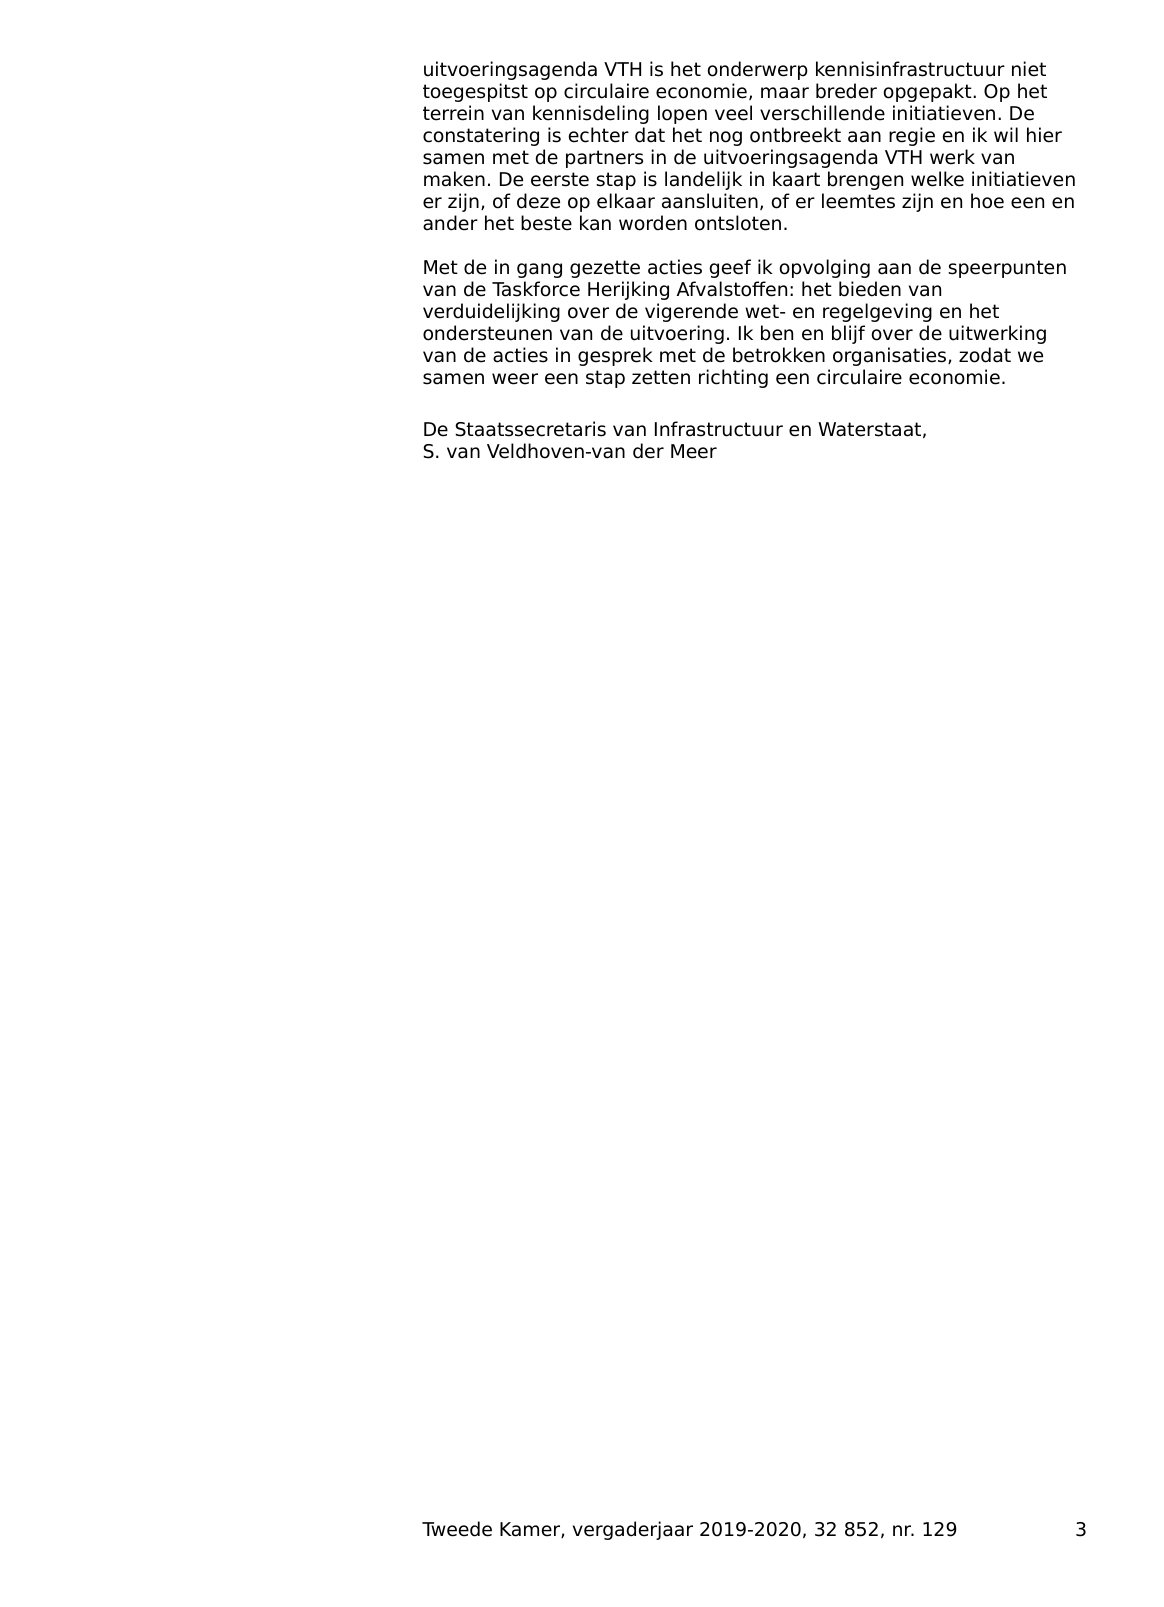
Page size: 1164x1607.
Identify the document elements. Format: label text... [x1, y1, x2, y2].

text De Staatssecretaris van Infrastructuur en Waterstaat, S. van Veldhoven-van der Meer [422, 419, 1087, 463]
text uitvoeringsagenda VTH is het onderwerp kennisinfrastructuur niet toegespitst op circulaire economie, maar breder opgepakt. Op het terrein van kennisdeling lopen veel verschillende initiatieven. De constatering is echter dat het nog ontbreekt aan regie en ik wil hier samen met de partners in de uitvoeringsagenda VTH werk van maken. De eerste stap is landelijk in kaart brengen welke initiatieven er zijn, of deze op elkaar aansluiten, of er leemtes zijn en hoe een en ander het beste kan worden ontsloten. [422, 59, 1087, 235]
text Met de in gang gezette acties geef ik opvolging aan de speerpunten van de Taskforce Herijking Afvalstoffen: het bieden van verduidelijking over de vigerende wet- en regelgeving en het ondersteunen van de uitvoering. Ik ben en blijf over de uitwerking van de acties in gesprek met de betrokken organisaties, zodat we samen weer een stap zetten richting een circulaire economie. [422, 257, 1087, 389]
